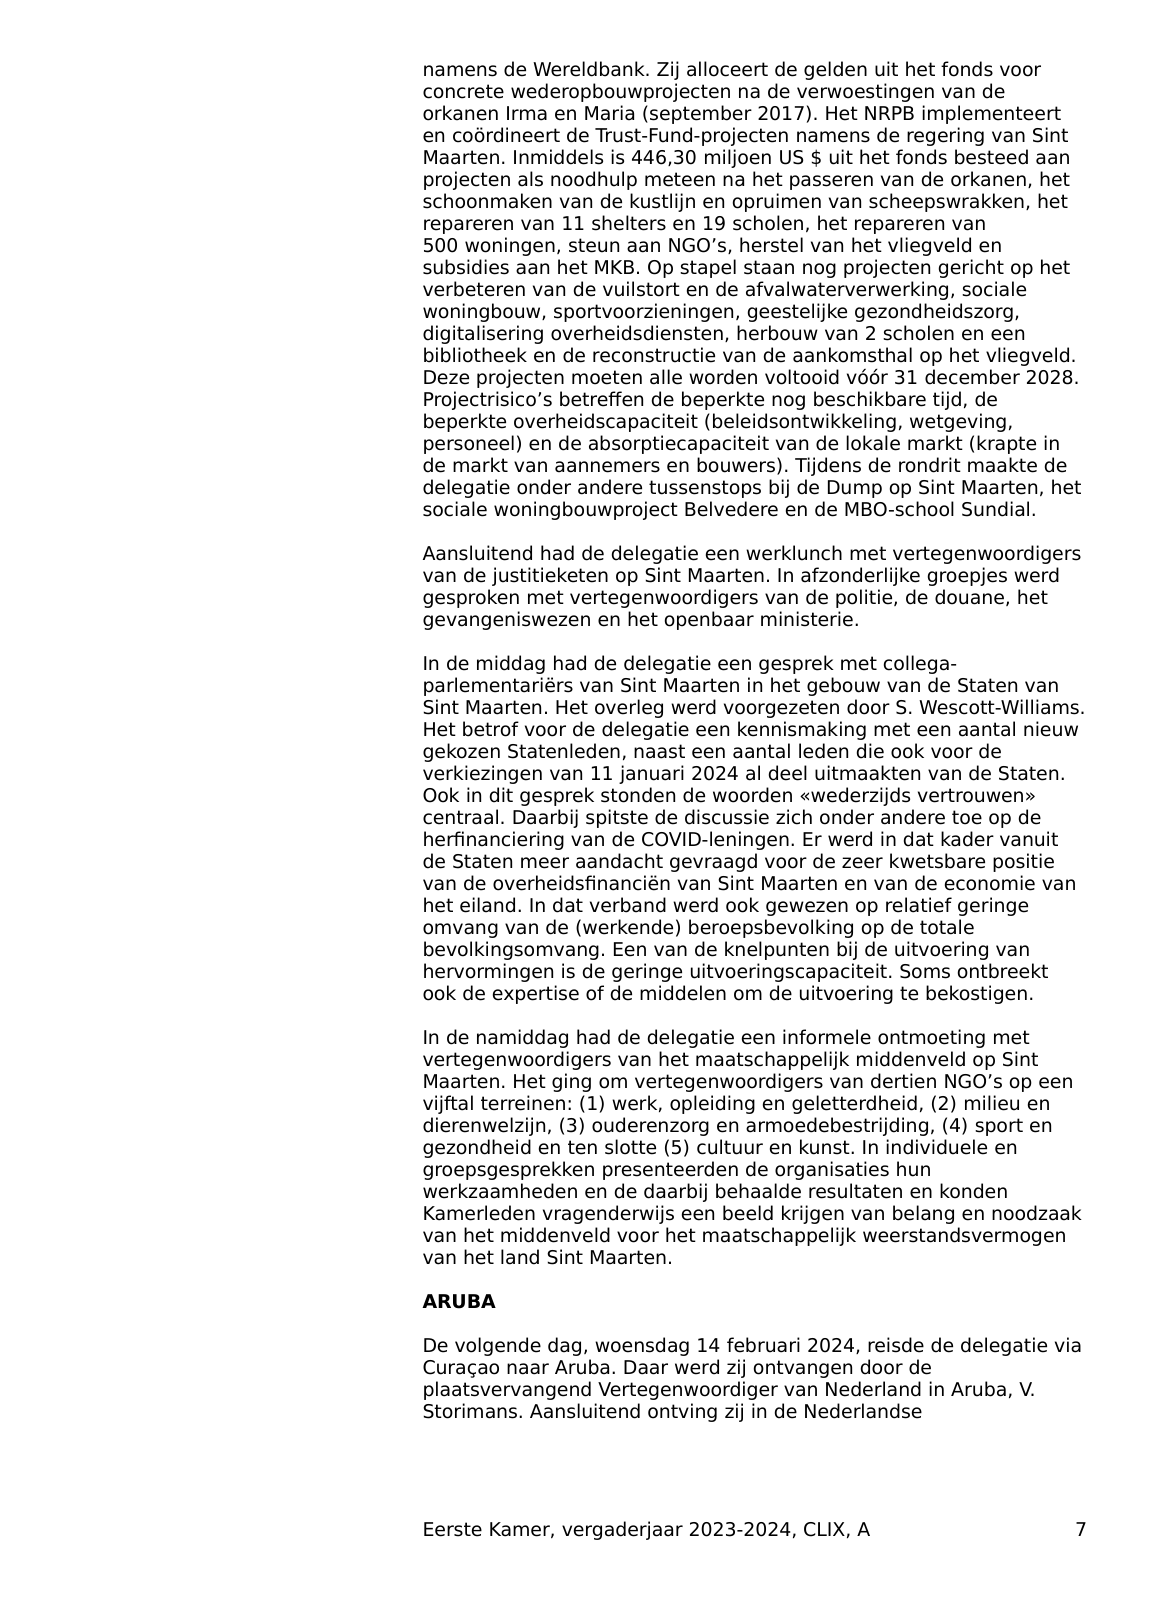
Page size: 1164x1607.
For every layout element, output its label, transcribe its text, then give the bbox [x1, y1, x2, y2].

subtitle ARUBA [422, 1291, 1087, 1313]
text In de namiddag had de delegatie een informele ontmoeting met vertegenwoordigers van het maatschappelijk middenveld op Sint Maarten. Het ging om vertegenwoordigers van dertien NGO’s op een vijftal terreinen: (1) werk, opleiding en geletterdheid, (2) milieu en dierenwelzijn, (3) ouderenzorg en armoedebestrijding, (4) sport en gezondheid en ten slotte (5) cultuur en kunst. In individuele en groepsgesprekken presenteerden de organisaties hun werkzaamheden en de daarbij behaalde resultaten en konden Kamerleden vragenderwijs een beeld krijgen van belang en noodzaak van het middenveld voor het maatschappelijk weerstandsvermogen van het land Sint Maarten. [422, 1027, 1087, 1268]
text In de middag had de delegatie een gesprek met collega-parlementariërs van Sint Maarten in het gebouw van de Staten van Sint Maarten. Het overleg werd voorgezeten door S. Wescott-Williams. Het betrof voor de delegatie een kennismaking met een aantal nieuw gekozen Statenleden, naast een aantal leden die ook voor de verkiezingen van 11 januari 2024 al deel uitmaakten van de Staten. Ook in dit gesprek stonden de woorden «wederzijds vertrouwen» centraal. Daarbij spitste de discussie zich onder andere toe op de herfinanciering van de COVID-leningen. Er werd in dat kader vanuit de Staten meer aandacht gevraagd voor de zeer kwetsbare positie van de overheidsfinanciën van Sint Maarten en van de economie van het eiland. In dat verband werd ook gewezen op relatief geringe omvang van de (werkende) beroepsbevolking op de totale bevolkingsomvang. Een van de knelpunten bij de uitvoering van hervormingen is de geringe uitvoeringscapaciteit. Soms ontbreekt ook de expertise of de middelen om de uitvoering te bekostigen. [422, 653, 1087, 1004]
text Aansluitend had de delegatie een werklunch met vertegenwoordigers van de justitieketen op Sint Maarten. In afzonderlijke groepjes werd gesproken met vertegenwoordigers van de politie, de douane, het gevangeniswezen en het openbaar ministerie. [422, 543, 1087, 631]
text De volgende dag, woensdag 14 februari 2024, reisde de delegatie via Curaçao naar Aruba. Daar werd zij ontvangen door de plaatsvervangend Vertegenwoordiger van Nederland in Aruba, V. Storimans. Aansluitend ontving zij in de Nederlandse [422, 1335, 1087, 1423]
text namens de Wereldbank. Zij alloceert de gelden uit het fonds voor concrete wederopbouwprojecten na de verwoestingen van de orkanen Irma en Maria (september 2017). Het NRPB implementeert en coördineert de Trust-Fund-projecten namens de regering van Sint Maarten. Inmiddels is 446,30 miljoen US $ uit het fonds besteed aan projecten als noodhulp meteen na het passeren van de orkanen, het schoonmaken van de kustlijn en opruimen van scheepswrakken, het repareren van 11 shelters en 19 scholen, het repareren van 500 woningen, steun aan NGO’s, herstel van het vliegveld en subsidies aan het MKB. Op stapel staan nog projecten gericht op het verbeteren van de vuilstort en de afvalwaterverwerking, sociale woningbouw, sportvoorzieningen, geestelijke gezondheidszorg, digitalisering overheidsdiensten, herbouw van 2 scholen en een bibliotheek en de reconstructie van de aankomsthal op het vliegveld. Deze projecten moeten alle worden voltooid vóór 31 december 2028. Projectrisico’s betreffen de beperkte nog beschikbare tijd, de beperkte overheidscapaciteit (beleidsontwikkeling, wetgeving, personeel) en de absorptiecapaciteit van de lokale markt (krapte in de markt van aannemers en bouwers). Tijdens de rondrit maakte de delegatie onder andere tussenstops bij de Dump op Sint Maarten, het sociale woningbouwproject Belvedere en de MBO-school Sundial. [422, 59, 1087, 521]
